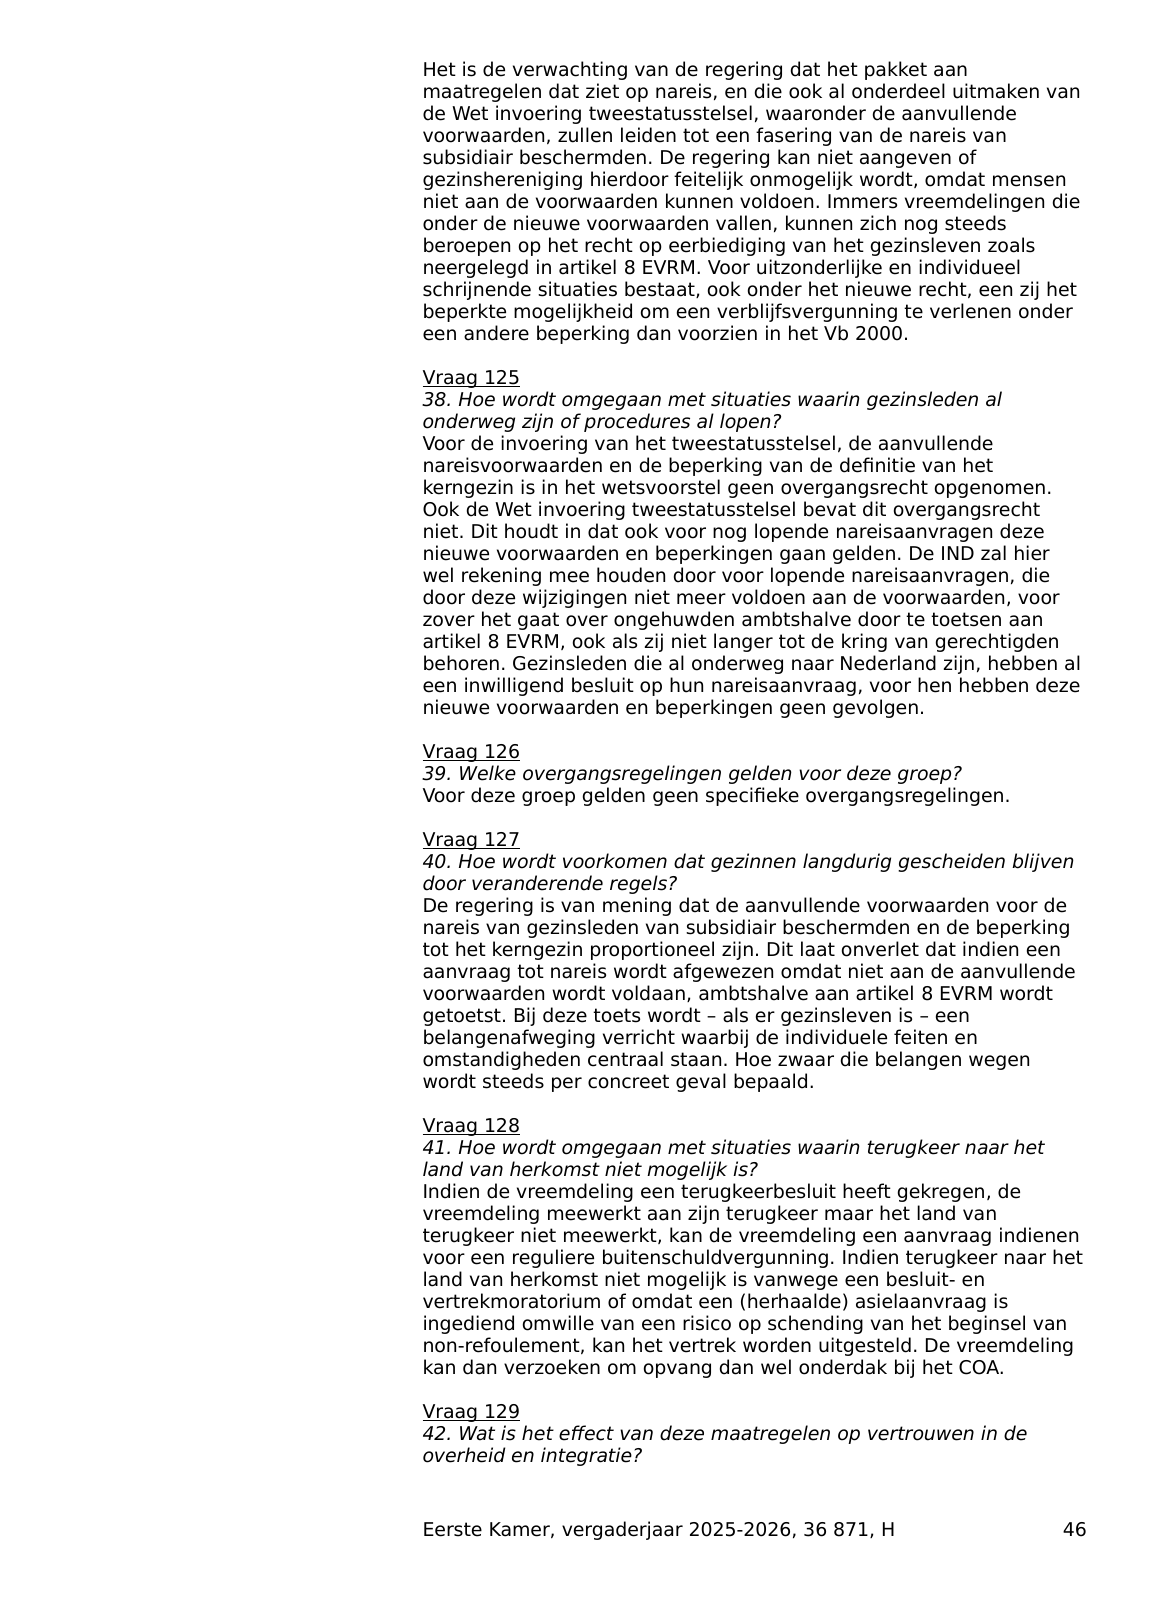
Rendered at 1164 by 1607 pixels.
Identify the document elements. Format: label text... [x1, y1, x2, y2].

text 42. Wat is het effect van deze maatregelen op vertrouwen in de overheid en integratie? [422, 1423, 1087, 1467]
text 40. Hoe wordt voorkomen dat gezinnen langdurig gescheiden blijven door veranderende regels? [422, 851, 1087, 895]
text 39. Welke overgangsregelingen gelden voor deze groep? [422, 763, 1087, 785]
text 38. Hoe wordt omgegaan met situaties waarin gezinsleden al onderweg zijn of procedures al lopen? [422, 389, 1087, 433]
text Het is de verwachting van de regering dat het pakket aan maatregelen dat ziet op nareis, en die ook al onderdeel uitmaken van de Wet invoering tweestatusstelsel, waaronder de aanvullende voorwaarden, zullen leiden tot een fasering van de nareis van subsidiair beschermden. De regering kan niet aangeven of gezinshereniging hierdoor feitelijk onmogelijk wordt, omdat mensen niet aan de voorwaarden kunnen voldoen. Immers vreemdelingen die onder de nieuwe voorwaarden vallen, kunnen zich nog steeds beroepen op het recht op eerbiediging van het gezinsleven zoals neergelegd in artikel 8 EVRM. Voor uitzonderlijke en individueel schrijnende situaties bestaat, ook onder het nieuwe recht, een zij het beperkte mogelijkheid om een verblijfsvergunning te verlenen onder een andere beperking dan voorzien in het Vb 2000. [422, 59, 1087, 345]
text Voor de invoering van het tweestatusstelsel, de aanvullende nareisvoorwaarden en de beperking van de definitie van het kerngezin is in het wetsvoorstel geen overgangsrecht opgenomen. Ook de Wet invoering tweestatusstelsel bevat dit overgangsrecht niet. Dit houdt in dat ook voor nog lopende nareisaanvragen deze nieuwe voorwaarden en beperkingen gaan gelden. De IND zal hier wel rekening mee houden door voor lopende nareisaanvragen, die door deze wijzigingen niet meer voldoen aan de voorwaarden, voor zover het gaat over ongehuwden ambtshalve door te toetsen aan artikel 8 EVRM, ook als zij niet langer tot de kring van gerechtigden behoren. Gezinsleden die al onderweg naar Nederland zijn, hebben al een inwilligend besluit op hun nareisaanvraag, voor hen hebben deze nieuwe voorwaarden en beperkingen geen gevolgen. [422, 433, 1087, 719]
text Voor deze groep gelden geen specifieke overgangsregelingen. [422, 785, 1087, 807]
text Vraag 127 [422, 829, 1087, 851]
text Vraag 128 [422, 1115, 1087, 1137]
text De regering is van mening dat de aanvullende voorwaarden voor de nareis van gezinsleden van subsidiair beschermden en de beperking tot het kerngezin proportioneel zijn. Dit laat onverlet dat indien een aanvraag tot nareis wordt afgewezen omdat niet aan de aanvullende voorwaarden wordt voldaan, ambtshalve aan artikel 8 EVRM wordt getoetst. Bij deze toets wordt – als er gezinsleven is – een belangenafweging verricht waarbij de individuele feiten en omstandigheden centraal staan. Hoe zwaar die belangen wegen wordt steeds per concreet geval bepaald. [422, 895, 1087, 1093]
text Vraag 129 [422, 1401, 1087, 1423]
text Vraag 126 [422, 741, 1087, 763]
text 41. Hoe wordt omgegaan met situaties waarin terugkeer naar het land van herkomst niet mogelijk is? [422, 1137, 1087, 1181]
text Indien de vreemdeling een terugkeerbesluit heeft gekregen, de vreemdeling meewerkt aan zijn terugkeer maar het land van terugkeer niet meewerkt, kan de vreemdeling een aanvraag indienen voor een reguliere buitenschuldvergunning. Indien terugkeer naar het land van herkomst niet mogelijk is vanwege een besluit- en vertrekmoratorium of omdat een (herhaalde) asielaanvraag is ingediend omwille van een risico op schending van het beginsel van non-refoulement, kan het vertrek worden uitgesteld. De vreemdeling kan dan verzoeken om opvang dan wel onderdak bij het COA. [422, 1181, 1087, 1379]
text Vraag 125 [422, 367, 1087, 389]
